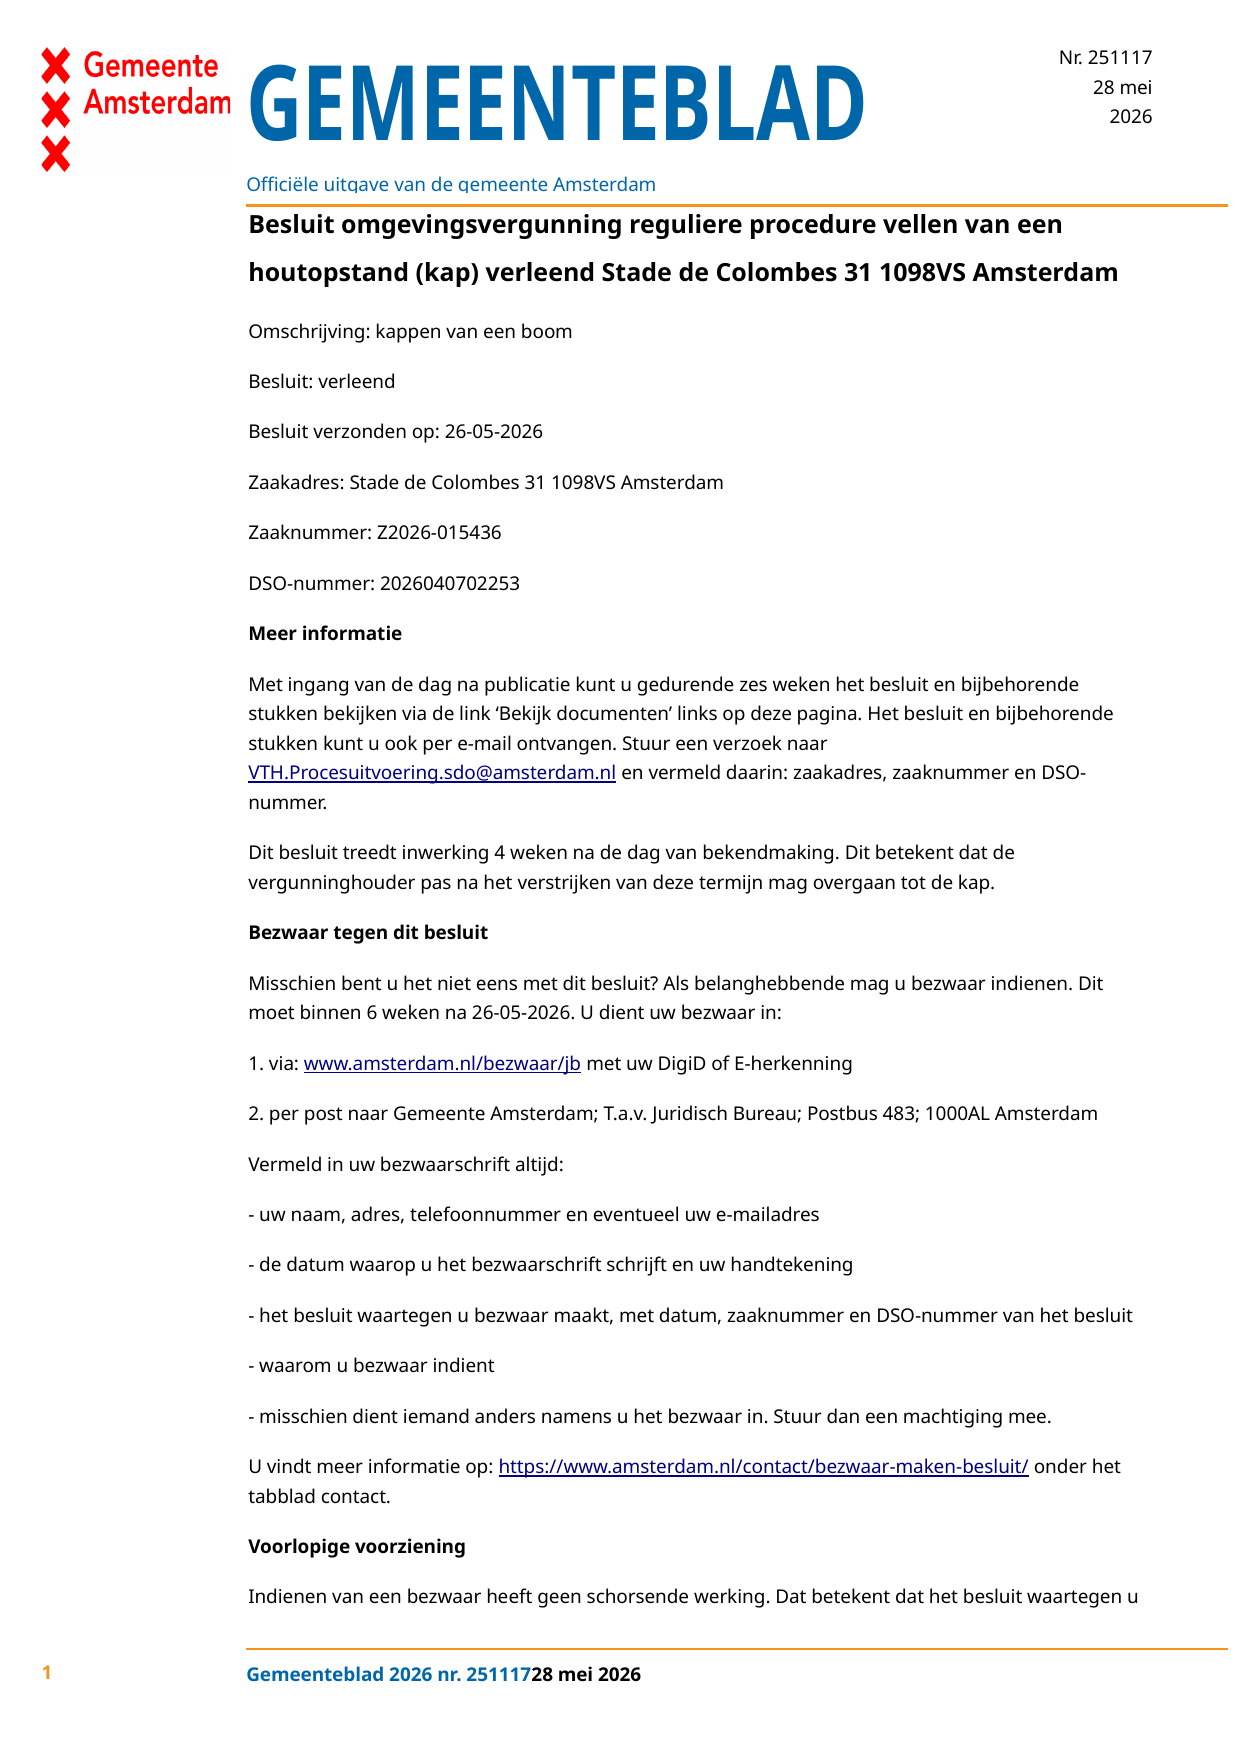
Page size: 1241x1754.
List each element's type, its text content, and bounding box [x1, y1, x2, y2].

text - het besluit waartegen u bezwaar maakt, met datum, zaaknummer en DSO-nummer van het besluit [248, 1302, 1152, 1328]
text Dit besluit treedt inwerking 4 weken na de dag van bekendmaking. Dit betekent dat de vergunninghouder pas na het verstrijken van deze termijn mag overgaan tot de kap. [248, 839, 1152, 895]
text Misschien bent u het niet eens met dit besluit? Als belanghebbende mag u bezwaar indienen. Dit moet binnen 6 weken na 26-05-2026. U dient uw bezwaar in: [248, 970, 1152, 1025]
text Vermeld in uw bezwaarschrift altijd: [248, 1151, 1152, 1177]
text Voorlopige voorziening [248, 1533, 1152, 1559]
text Omschrijving: kappen van een boom [248, 318, 1152, 344]
text - uw naam, adres, telefoonnummer en eventueel uw e-mailadres [248, 1201, 1152, 1227]
picture [41, 47, 231, 172]
text Met ingang van de dag na publicatie kunt u gedurende zes weken het besluit en bijbehorende stukken bekijken via de link ‘Bekijk documenten’ links op deze pagina. Het besluit en bijbehorende stukken kunt u ook per e-mail ontvangen. Stuur een verzoek naar VTH.Procesuitvoering.sdo@amsterdam.nl en vermeld daarin: zaakadres, zaaknummer en DSO-nummer. [248, 671, 1152, 815]
text 1. via: www.amsterdam.nl/bezwaar/jb met uw DigiD of E-herkenning [248, 1050, 1152, 1076]
text - misschien dient iemand anders namens u het bezwaar in. Stuur dan een machtiging mee. [248, 1403, 1152, 1429]
text - de datum waarop u het bezwaarschrift schrijft en uw handtekening [248, 1252, 1152, 1277]
text Indienen van een bezwaar heeft geen schorsende werking. Dat betekent dat het besluit waartegen u [248, 1584, 1152, 1609]
text 2. per post naar Gemeente Amsterdam; T.a.v. Juridisch Bureau; Postbus 483; 1000AL Amsterdam [248, 1100, 1152, 1126]
text Besluit omgevingsvergunning reguliere procedure vellen van een houtopstand (kap) verleend Stade de Colombes 31 1098VS Amsterdam [248, 207, 1152, 288]
text - waarom u bezwaar indient [248, 1352, 1152, 1378]
text U vindt meer informatie op: https://www.amsterdam.nl/contact/bezwaar-maken-besluit/ onder het tabblad contact. [248, 1453, 1152, 1509]
text Besluit verzonden op: 26-05-2026 [248, 419, 1152, 444]
text Zaaknummer: Z2026-015436 [248, 519, 1152, 545]
text Meer informatie [248, 620, 1152, 646]
text Zaakadres: Stade de Colombes 31 1098VS Amsterdam [248, 469, 1152, 495]
text Bezwaar tegen dit besluit [248, 919, 1152, 945]
text Besluit: verleend [248, 368, 1152, 394]
text DSO-nummer: 2026040702253 [248, 570, 1152, 596]
